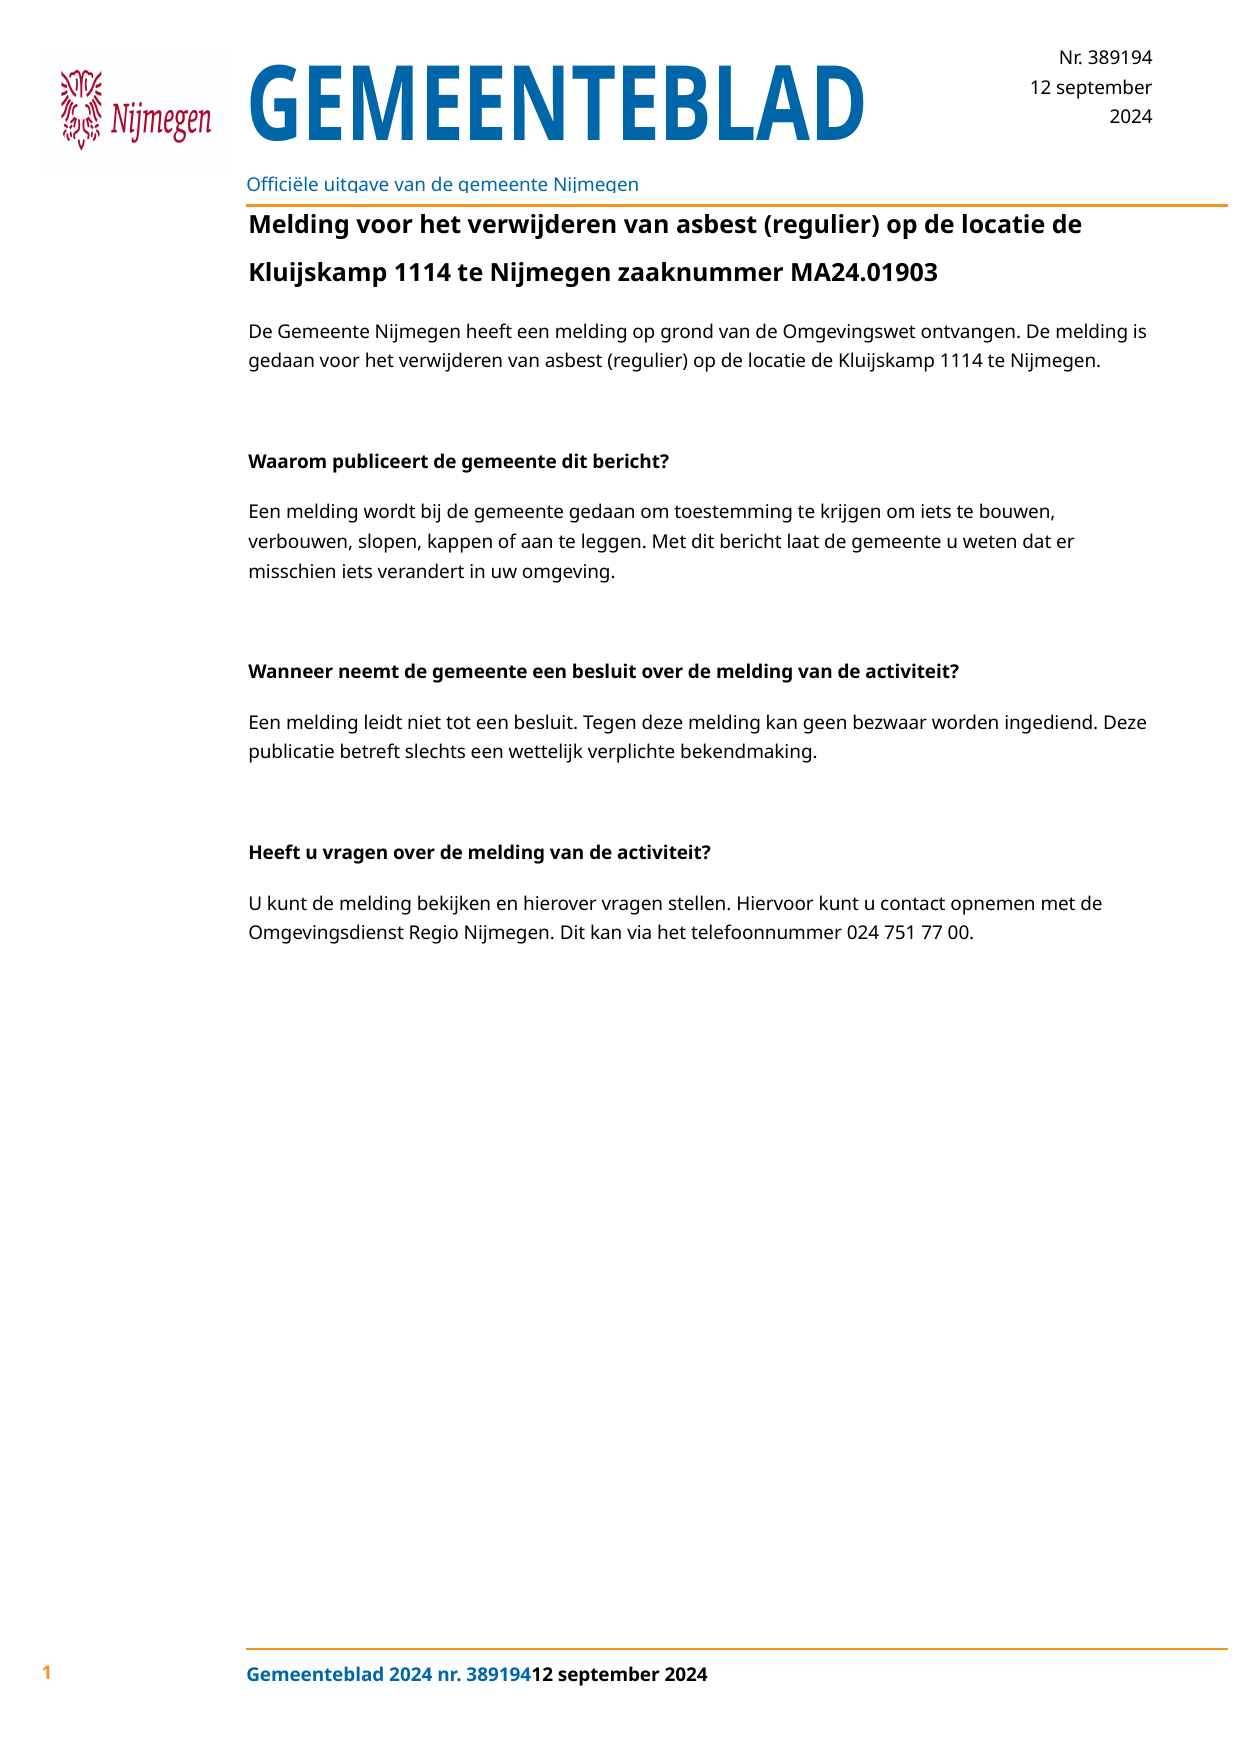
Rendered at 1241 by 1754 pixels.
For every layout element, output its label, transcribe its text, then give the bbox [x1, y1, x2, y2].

text Wanneer neemt de gemeente een besluit over de melding van de activiteit? [248, 659, 1152, 684]
picture [41, 47, 231, 172]
text De Gemeente Nijmegen heeft een melding op grond van de Omgevingswet ontvangen. De melding is gedaan voor het verwijderen van asbest (regulier) op de locatie de Kluijskamp 1114 te Nijmegen. [248, 318, 1152, 373]
text Waarom publiceert de gemeente dit bericht? [248, 448, 1152, 474]
text Melding voor het verwijderen van asbest (regulier) op de locatie de Kluijskamp 1114 te Nijmegen zaaknummer MA24.01903 [248, 207, 1152, 288]
text Heeft u vragen over de melding van de activiteit? [248, 839, 1152, 865]
text U kunt de melding bekijken en hierover vragen stellen. Hiervoor kunt u contact opnemen met de Omgevingsdienst Regio Nijmegen. Dit kan via het telefoonnummer 024 751 77 00. [248, 890, 1152, 945]
text Een melding wordt bij de gemeente gedaan om toestemming te krijgen om iets te bouwen, verbouwen, slopen, kappen of aan te leggen. Met dit bericht laat de gemeente u weten dat er misschien iets verandert in uw omgeving. [248, 499, 1152, 584]
text Een melding leidt niet tot een besluit. Tegen deze melding kan geen bezwaar worden ingediend. Deze publicatie betreft slechts een wettelijk verplichte bekendmaking. [248, 709, 1152, 764]
